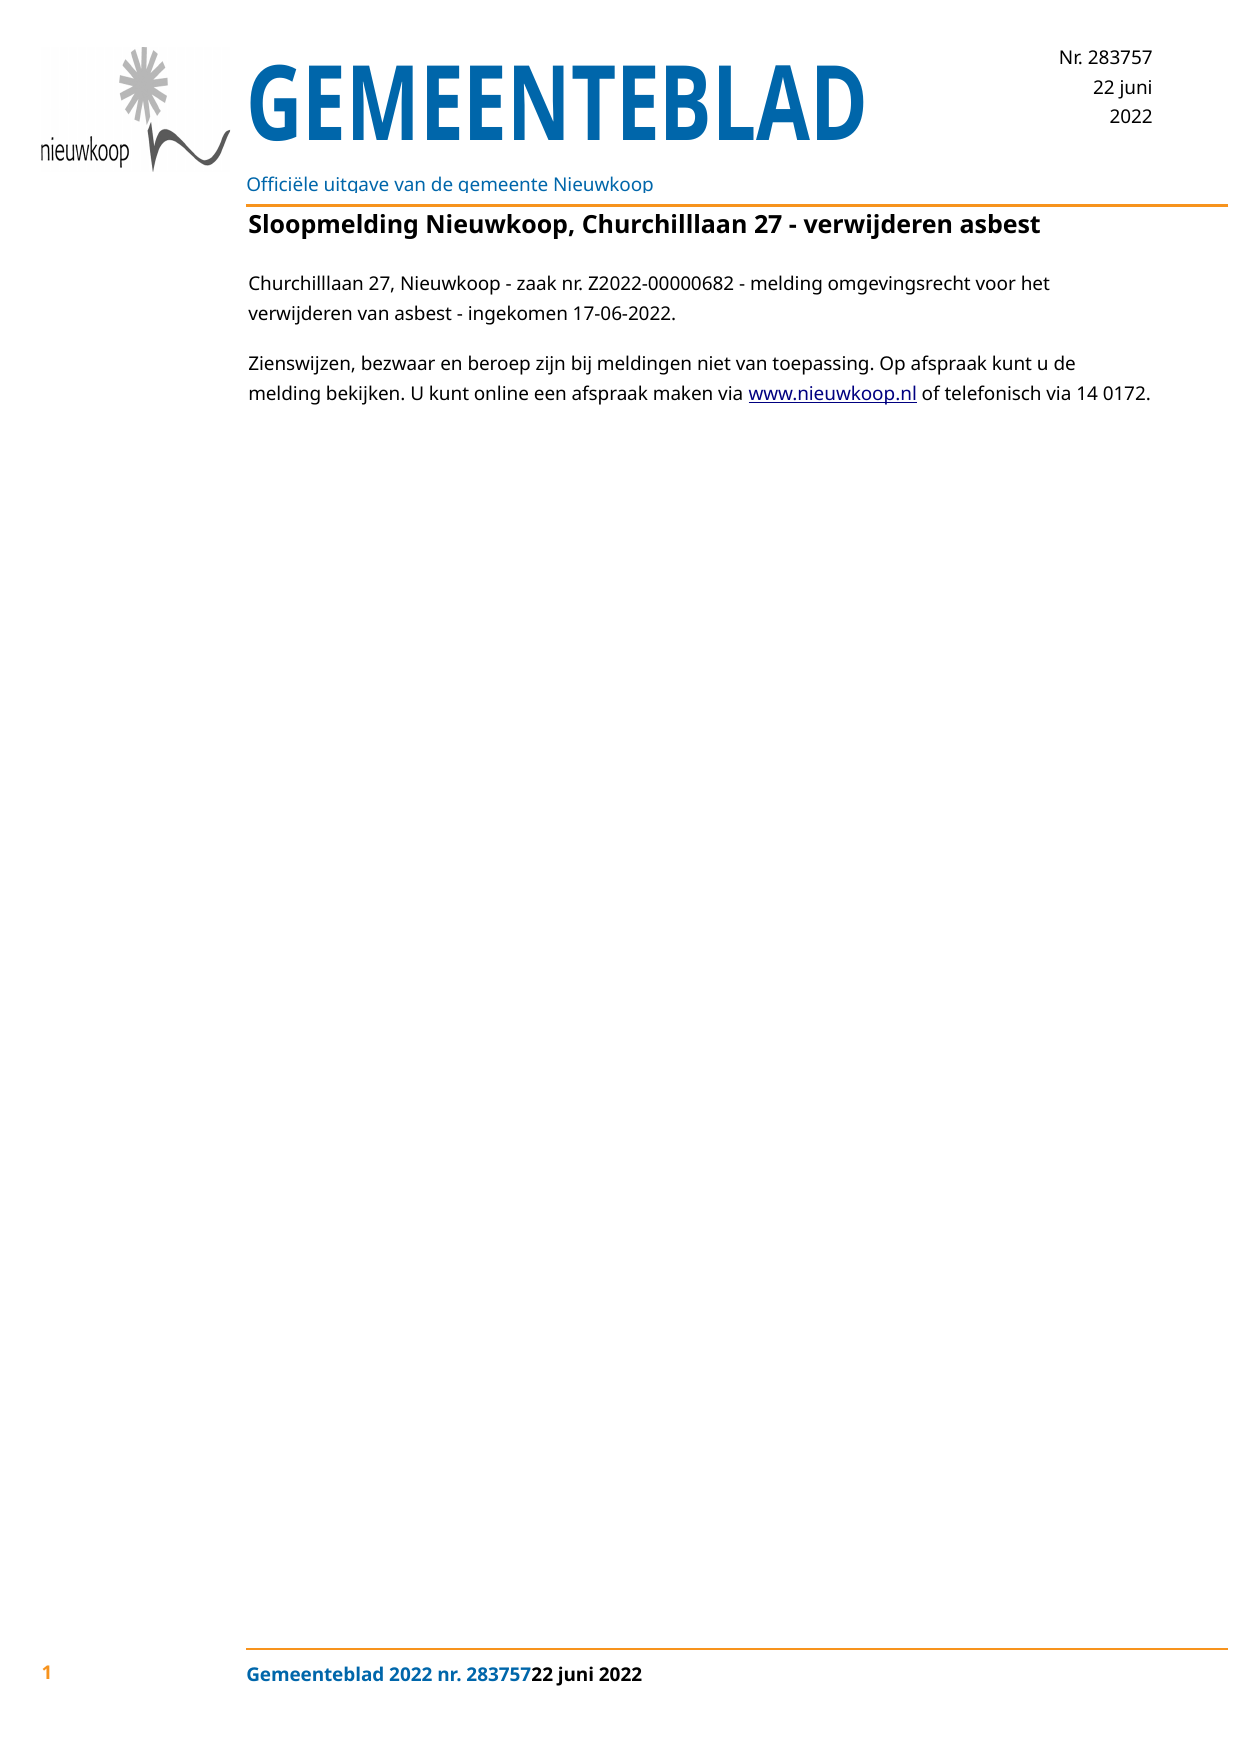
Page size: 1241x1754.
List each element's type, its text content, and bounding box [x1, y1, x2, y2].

text Zienswijzen, bezwaar en beroep zijn bij meldingen niet van toepassing. Op afspraak kunt u de melding bekijken. U kunt online een afspraak maken via www.nieuwkoop.nl of telefonisch via 14 0172. [248, 350, 1152, 406]
text Sloopmelding Nieuwkoop, Churchilllaan 27 - verwijderen asbest [248, 207, 1152, 241]
text Churchilllaan 27, Nieuwkoop - zaak nr. Z2022-00000682 - melding omgevingsrecht voor het verwijderen van asbest - ingekomen 17-06-2022. [248, 270, 1152, 326]
picture [41, 47, 231, 172]
